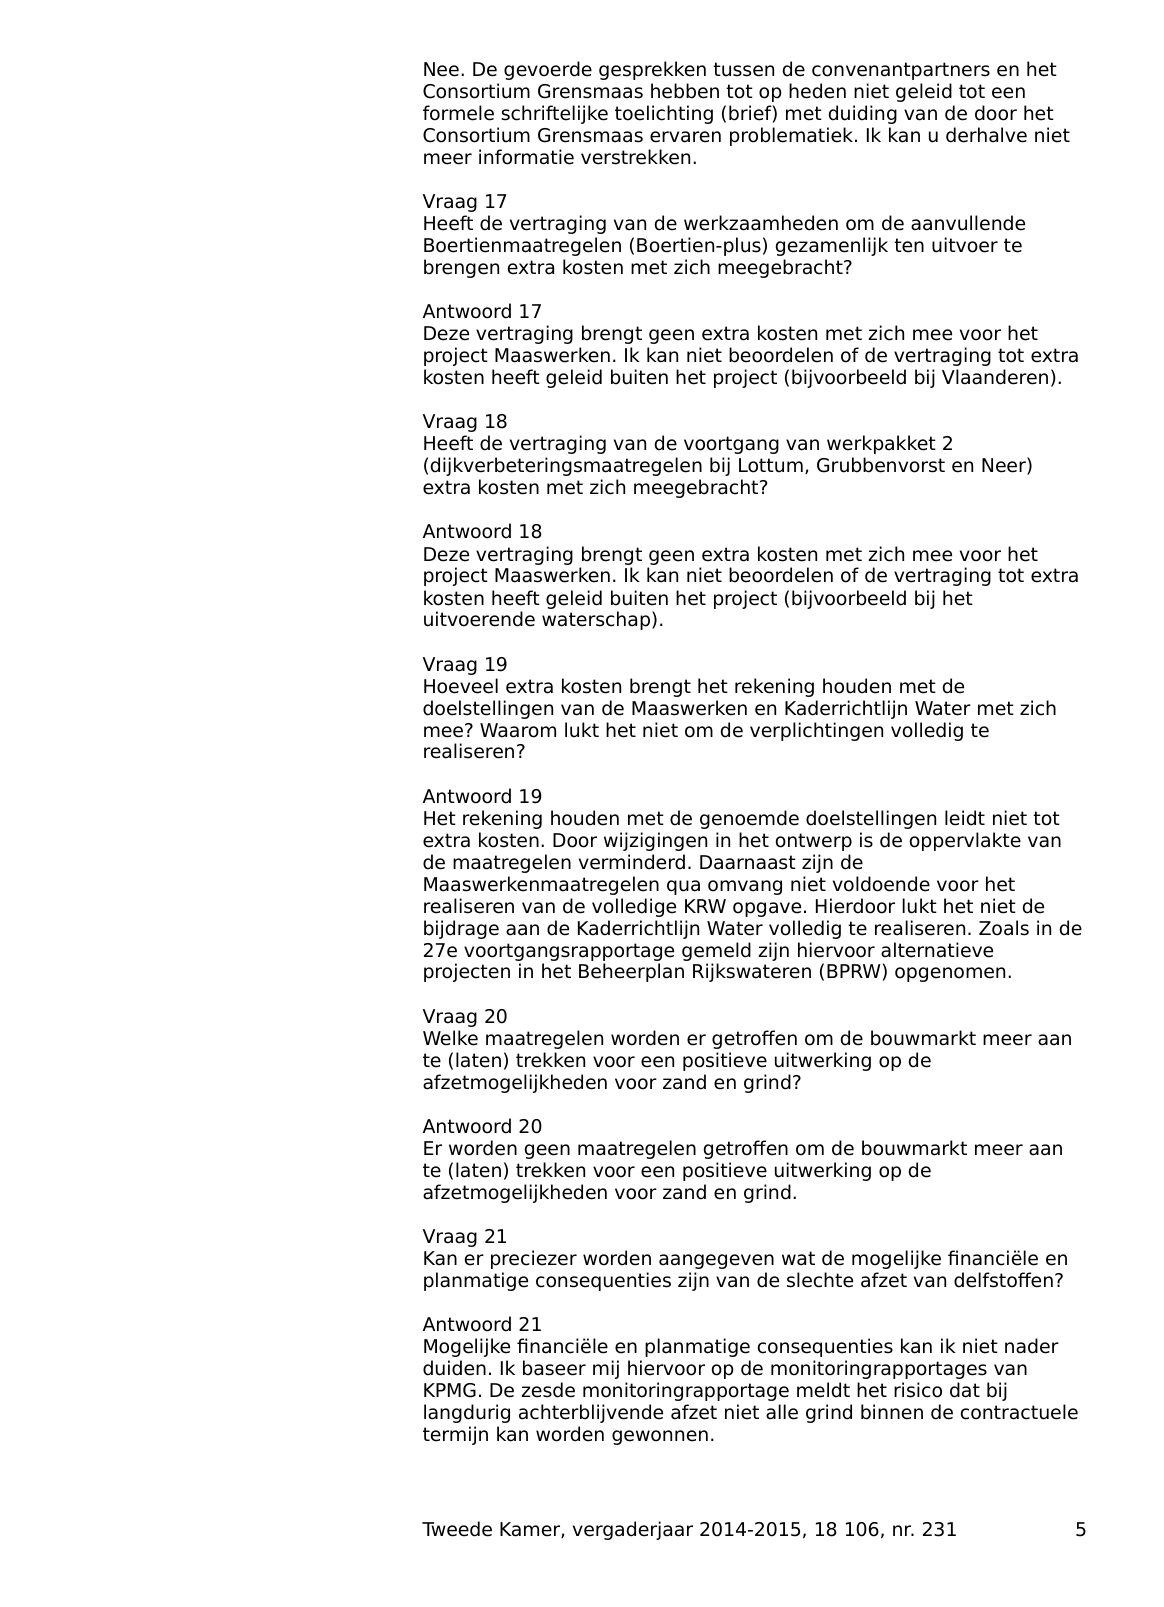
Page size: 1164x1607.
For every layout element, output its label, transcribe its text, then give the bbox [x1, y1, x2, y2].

text Het rekening houden met de genoemde doelstellingen leidt niet tot extra kosten. Door wijzigingen in het ontwerp is de oppervlakte van de maatregelen verminderd. Daarnaast zijn de Maaswerkenmaatregelen qua omvang niet voldoende voor het realiseren van de volledige KRW opgave. Hierdoor lukt het niet de bijdrage aan de Kaderrichtlijn Water volledig te realiseren. Zoals in de 27e voortgangsrapportage gemeld zijn hiervoor alternatieve projecten in het Beheerplan Rijkswateren (BPRW) opgenomen. [422, 808, 1087, 983]
text Deze vertraging brengt geen extra kosten met zich mee voor het project Maaswerken. Ik kan niet beoordelen of de vertraging tot extra kosten heeft geleid buiten het project (bijvoorbeeld bij het uitvoerende waterschap). [422, 543, 1087, 631]
text Heeft de vertraging van de voortgang van werkpakket 2 (dijkverbeteringsmaatregelen bij Lottum, Grubbenvorst en Neer) extra kosten met zich meegebracht? [422, 433, 1087, 499]
text Vraag 17 [422, 191, 1087, 213]
text Deze vertraging brengt geen extra kosten met zich mee voor het project Maaswerken. Ik kan niet beoordelen of de vertraging tot extra kosten heeft geleid buiten het project (bijvoorbeeld bij Vlaanderen). [422, 323, 1087, 389]
text Antwoord 21 [422, 1314, 1087, 1336]
text Kan er preciezer worden aangegeven wat de mogelijke financiële en planmatige consequenties zijn van de slechte afzet van delfstoffen? [422, 1248, 1087, 1292]
text Nee. De gevoerde gesprekken tussen de convenantpartners en het Consortium Grensmaas hebben tot op heden niet geleid tot een formele schriftelijke toelichting (brief) met duiding van de door het Consortium Grensmaas ervaren problematiek. Ik kan u derhalve niet meer informatie verstrekken. [422, 59, 1087, 169]
text Antwoord 17 [422, 301, 1087, 323]
text Mogelijke financiële en planmatige consequenties kan ik niet nader duiden. Ik baseer mij hiervoor op de monitoringrapportages van KPMG. De zesde monitoringrapportage meldt het risico dat bij langdurig achterblijvende afzet niet alle grind binnen de contractuele termijn kan worden gewonnen. [422, 1336, 1087, 1446]
text Welke maatregelen worden er getroffen om de bouwmarkt meer aan te (laten) trekken voor een positieve uitwerking op de afzetmogelijkheden voor zand en grind? [422, 1028, 1087, 1093]
text Heeft de vertraging van de werkzaamheden om de aanvullende Boertienmaatregelen (Boertien-plus) gezamenlijk ten uitvoer te brengen extra kosten met zich meegebracht? [422, 213, 1087, 279]
text Antwoord 18 [422, 521, 1087, 543]
text Er worden geen maatregelen getroffen om de bouwmarkt meer aan te (laten) trekken voor een positieve uitwerking op de afzetmogelijkheden voor zand en grind. [422, 1138, 1087, 1204]
text Vraag 19 [422, 653, 1087, 676]
text Vraag 18 [422, 411, 1087, 433]
text Hoeveel extra kosten brengt het rekening houden met de doelstellingen van de Maaswerken en Kaderrichtlijn Water met zich mee? Waarom lukt het niet om de verplichtingen volledig te realiseren? [422, 676, 1087, 763]
text Antwoord 19 [422, 786, 1087, 808]
text Antwoord 20 [422, 1116, 1087, 1138]
text Vraag 21 [422, 1226, 1087, 1248]
text Vraag 20 [422, 1006, 1087, 1028]
